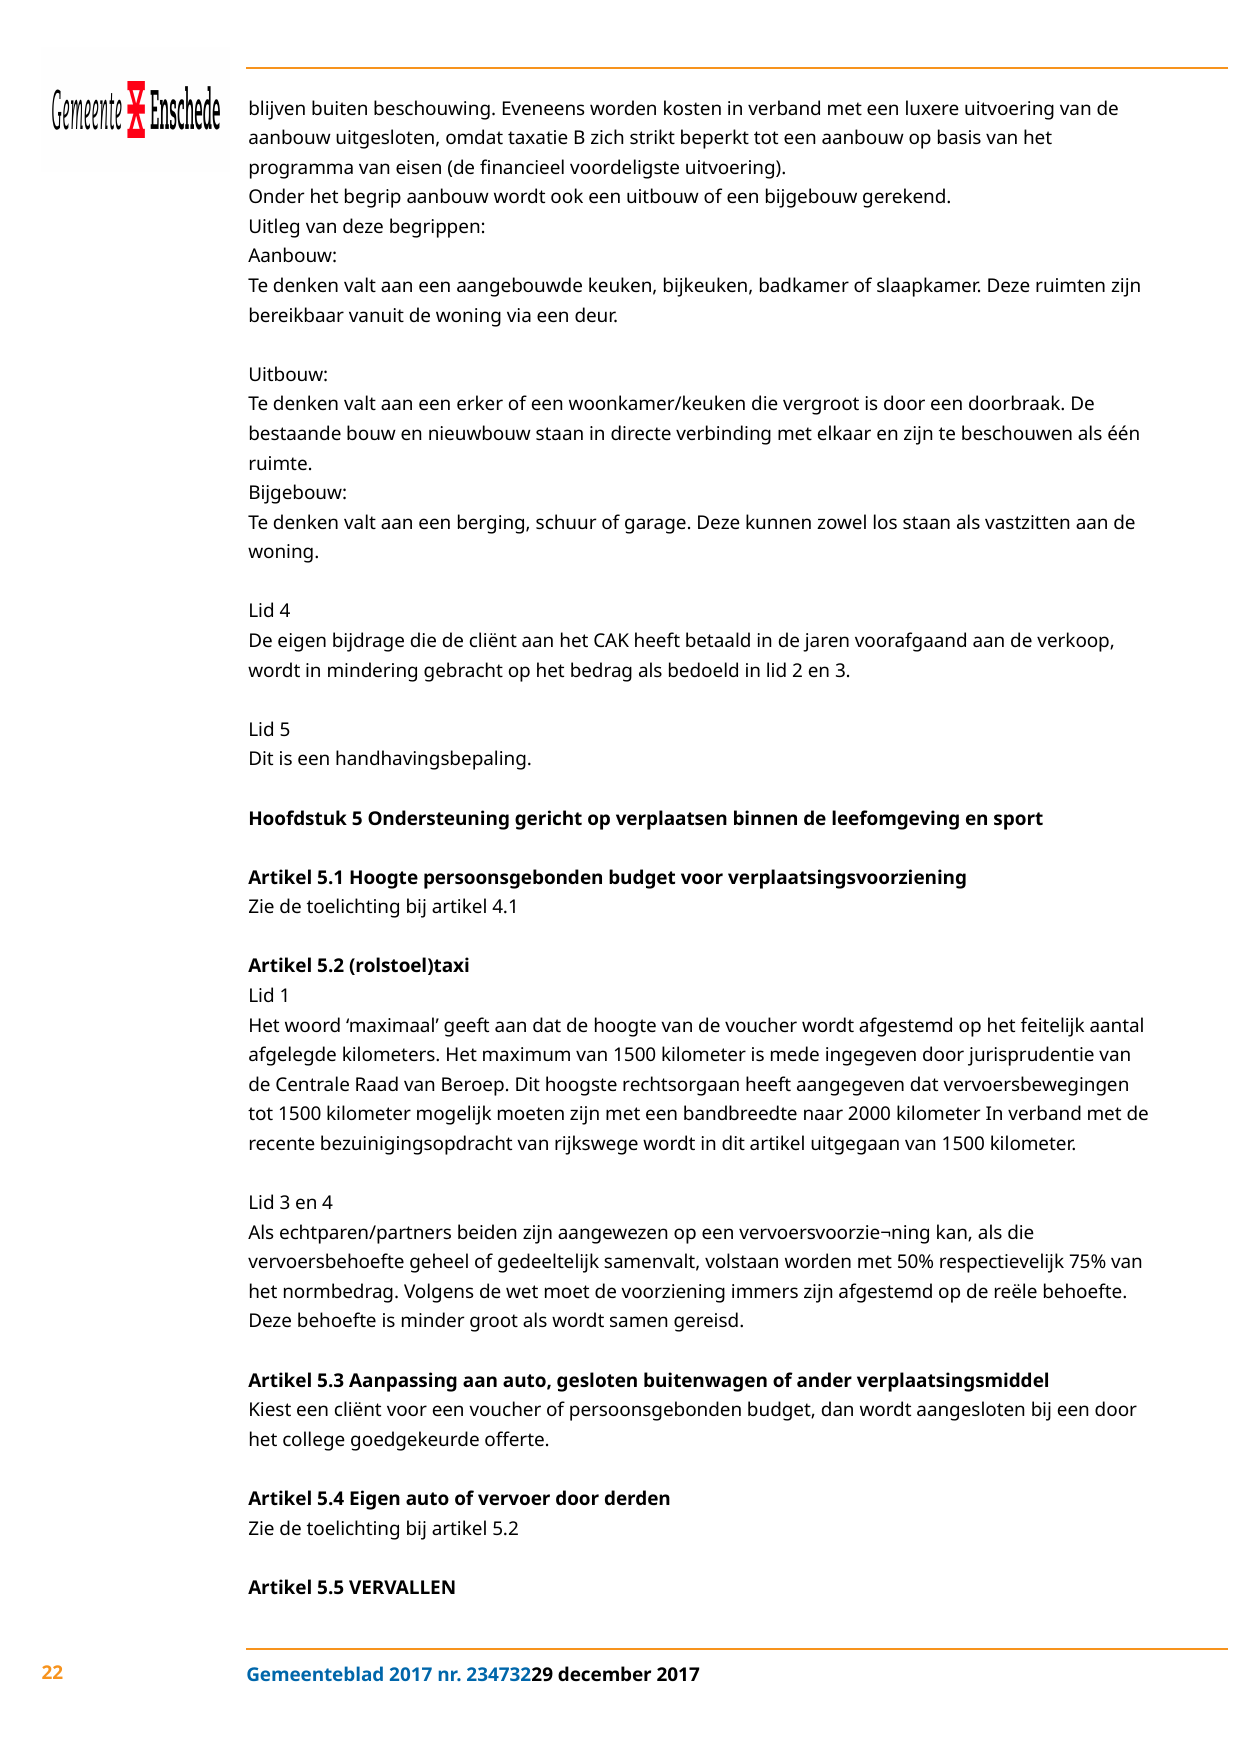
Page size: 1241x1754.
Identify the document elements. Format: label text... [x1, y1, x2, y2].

text Bijgebouw: [248, 479, 1152, 505]
text Zie de toelichting bij artikel 5.2 [248, 1515, 1152, 1541]
text Uitbouw: [248, 361, 1152, 387]
text Hoofdstuk 5 Ondersteuning gericht op verplaatsen binnen de leefomgeving en sport [248, 805, 1152, 831]
text Lid 3 en 4 [248, 1189, 1152, 1215]
text Uitleg van deze begrippen: [248, 213, 1152, 239]
text Zie de toelichting bij artikel 4.1 [248, 893, 1152, 919]
text Artikel 5.5 VERVALLEN [248, 1574, 1152, 1600]
text Als echtparen/partners beiden zijn aangewezen op een vervoersvoorzie¬ning kan, als die vervoersbehoefte geheel of gedeeltelijk samenvalt, volstaan worden met 50% respectievelijk 75% van het normbedrag. Volgens de wet moet de voorziening immers zijn afgestemd op de reële behoefte. Deze behoefte is minder groot als wordt samen gereisd. [248, 1219, 1152, 1333]
text blijven buiten beschouwing. Eveneens worden kosten in verband met een luxere uitvoering van de aanbouw uitgesloten, omdat taxatie B zich strikt beperkt tot een aanbouw op basis van het programma van eisen (de financieel voordeligste uitvoering). [248, 95, 1152, 180]
text Te denken valt aan een aangebouwde keuken, bijkeuken, badkamer of slaapkamer. Deze ruimten zijn bereikbaar vanuit de woning via een deur. [248, 272, 1152, 328]
text Aanbouw: [248, 243, 1152, 268]
text Artikel 5.3 Aanpassing aan auto, gesloten buitenwagen of ander verplaatsingsmiddel [248, 1367, 1152, 1393]
text Artikel 5.1 Hoogte persoonsgebonden budget voor verplaatsingsvoorziening [248, 864, 1152, 890]
text De eigen bijdrage die de cliënt aan het CAK heeft betaald in de jaren voorafgaand aan de verkoop, wordt in mindering gebracht op het bedrag als bedoeld in lid 2 en 3. [248, 627, 1152, 683]
text Te denken valt aan een erker of een woonkamer/keuken die vergroot is door een doorbraak. De bestaande bouw en nieuwbouw staan in directe verbinding met elkaar en zijn te beschouwen als één ruimte. [248, 391, 1152, 476]
text Lid 1 [248, 982, 1152, 1008]
picture [41, 47, 231, 172]
text Lid 5 [248, 716, 1152, 742]
text Lid 4 [248, 598, 1152, 623]
text Te denken valt aan een berging, schuur of garage. Deze kunnen zowel los staan als vastzitten aan de woning. [248, 509, 1152, 564]
text Dit is een handhavingsbepaling. [248, 746, 1152, 771]
text Artikel 5.4 Eigen auto of vervoer door derden [248, 1485, 1152, 1511]
text Het woord ‘maximaal’ geeft aan dat de hoogte van de voucher wordt afgestemd op het feitelijk aantal afgelegde kilometers. Het maximum van 1500 kilometer is mede ingegeven door jurisprudentie van de Centrale Raad van Beroep. Dit hoogste rechtsorgaan heeft aangegeven dat vervoersbewegingen tot 1500 kilometer mogelijk moeten zijn met een bandbreedte naar 2000 kilometer In verband met de recente bezuinigingsopdracht van rijkswege wordt in dit artikel uitgegaan van 1500 kilometer. [248, 1012, 1152, 1156]
text Onder het begrip aanbouw wordt ook een uitbouw of een bijgebouw gerekend. [248, 183, 1152, 209]
text Kiest een cliënt voor een voucher of persoonsgebonden budget, dan wordt aangesloten bij een door het college goedgekeurde offerte. [248, 1396, 1152, 1452]
text Artikel 5.2 (rolstoel)taxi [248, 953, 1152, 978]
